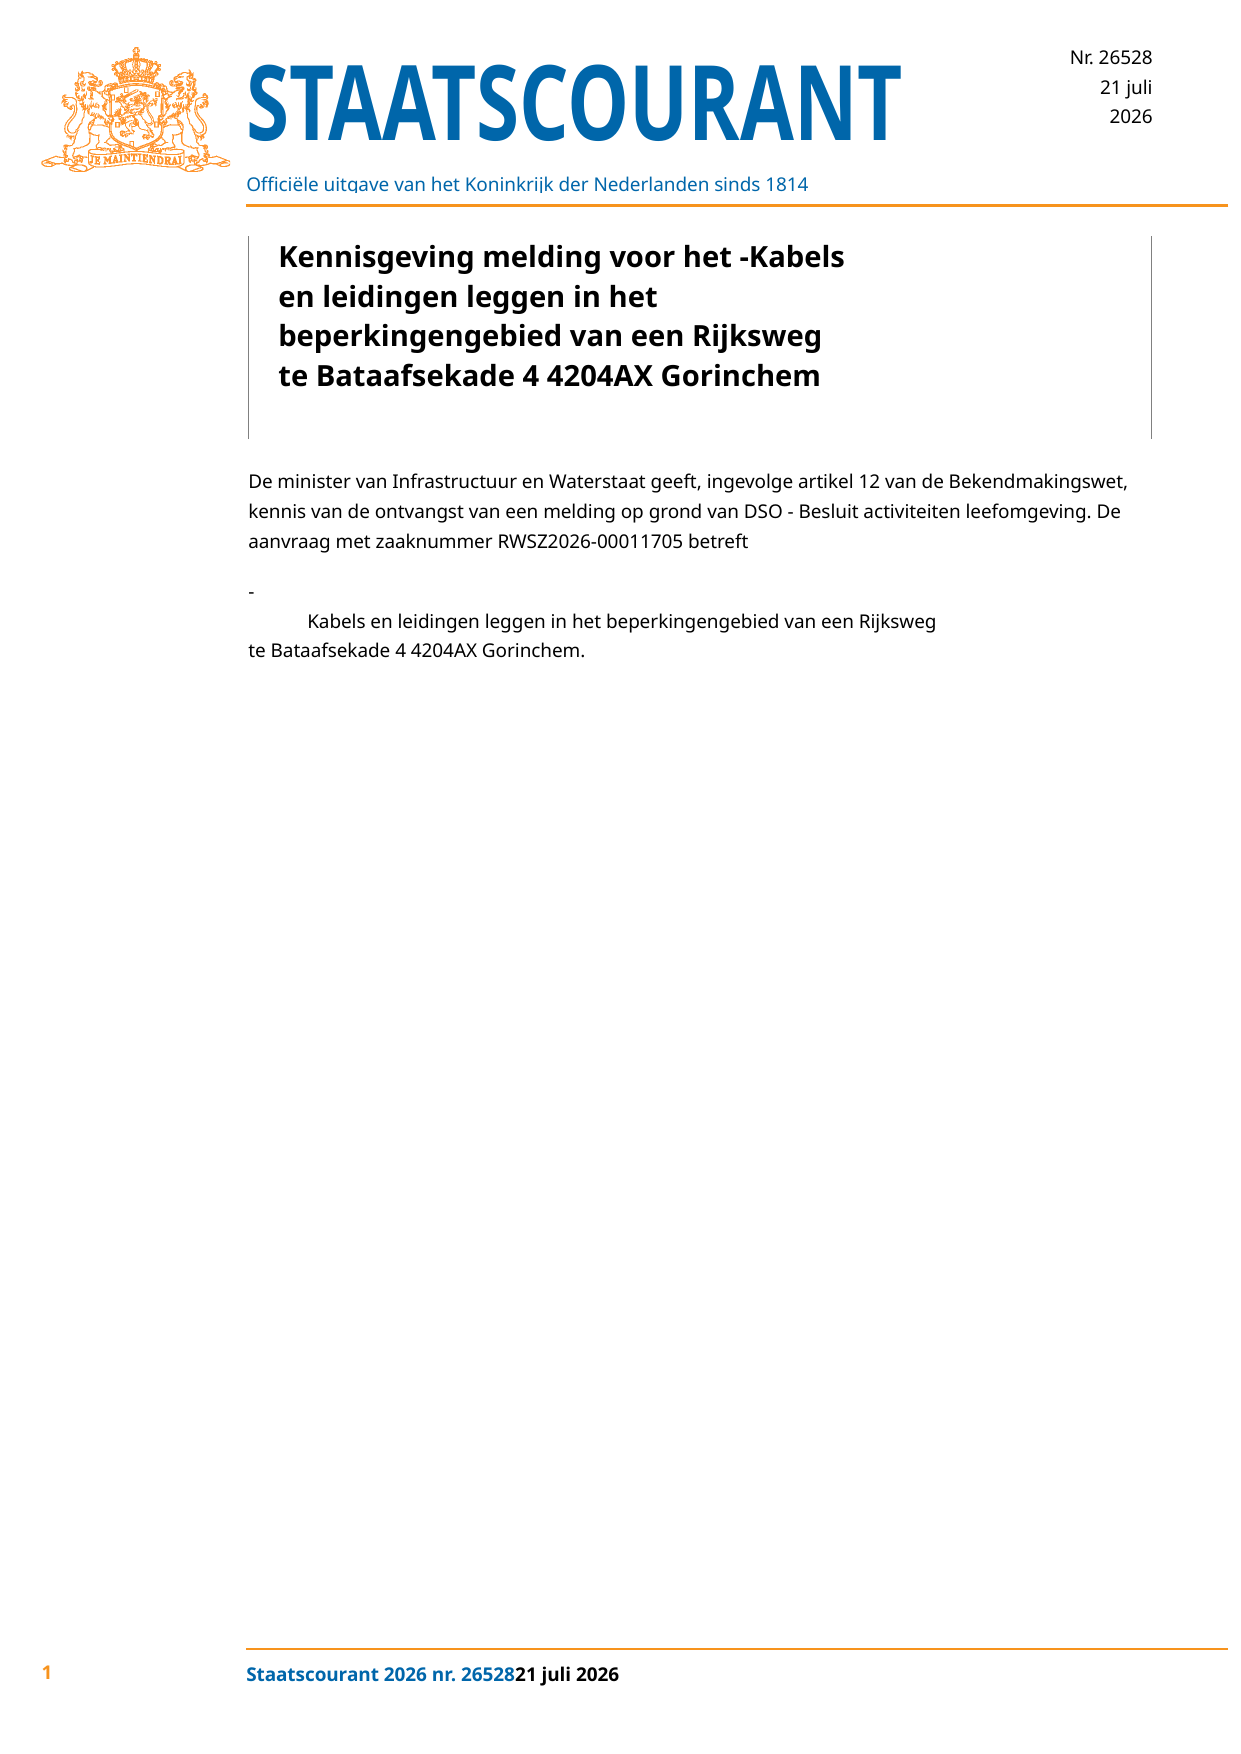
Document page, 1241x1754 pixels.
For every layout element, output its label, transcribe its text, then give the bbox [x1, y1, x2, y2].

list Kabels en leidingen leggen in het beperkingengebied van een Rijksweg [248, 608, 1152, 633]
picture [41, 47, 231, 172]
text te Bataafsekade 4 4204AX Gorinchem. [248, 637, 1152, 663]
table_header [850, 414, 1151, 439]
table_header [850, 236, 912, 413]
text De minister van Infrastructuur en Waterstaat geeft, ingevolge artikel 12 van de Bekendmakingswet, kennis van de ontvangst van een melding op grond van DSO - Besluit activiteiten leefomgeving. De aanvraag met zaaknummer RWSZ2026-00011705 betreft [248, 469, 1152, 553]
picture [912, 236, 1090, 414]
table_header Kennisgeving melding voor het -Kabels en leidingen leggen in het beperkingengebied van een Rijksweg te Bataafsekade 4 4204AX Gorinchem [249, 236, 850, 439]
table_header [1090, 236, 1151, 413]
